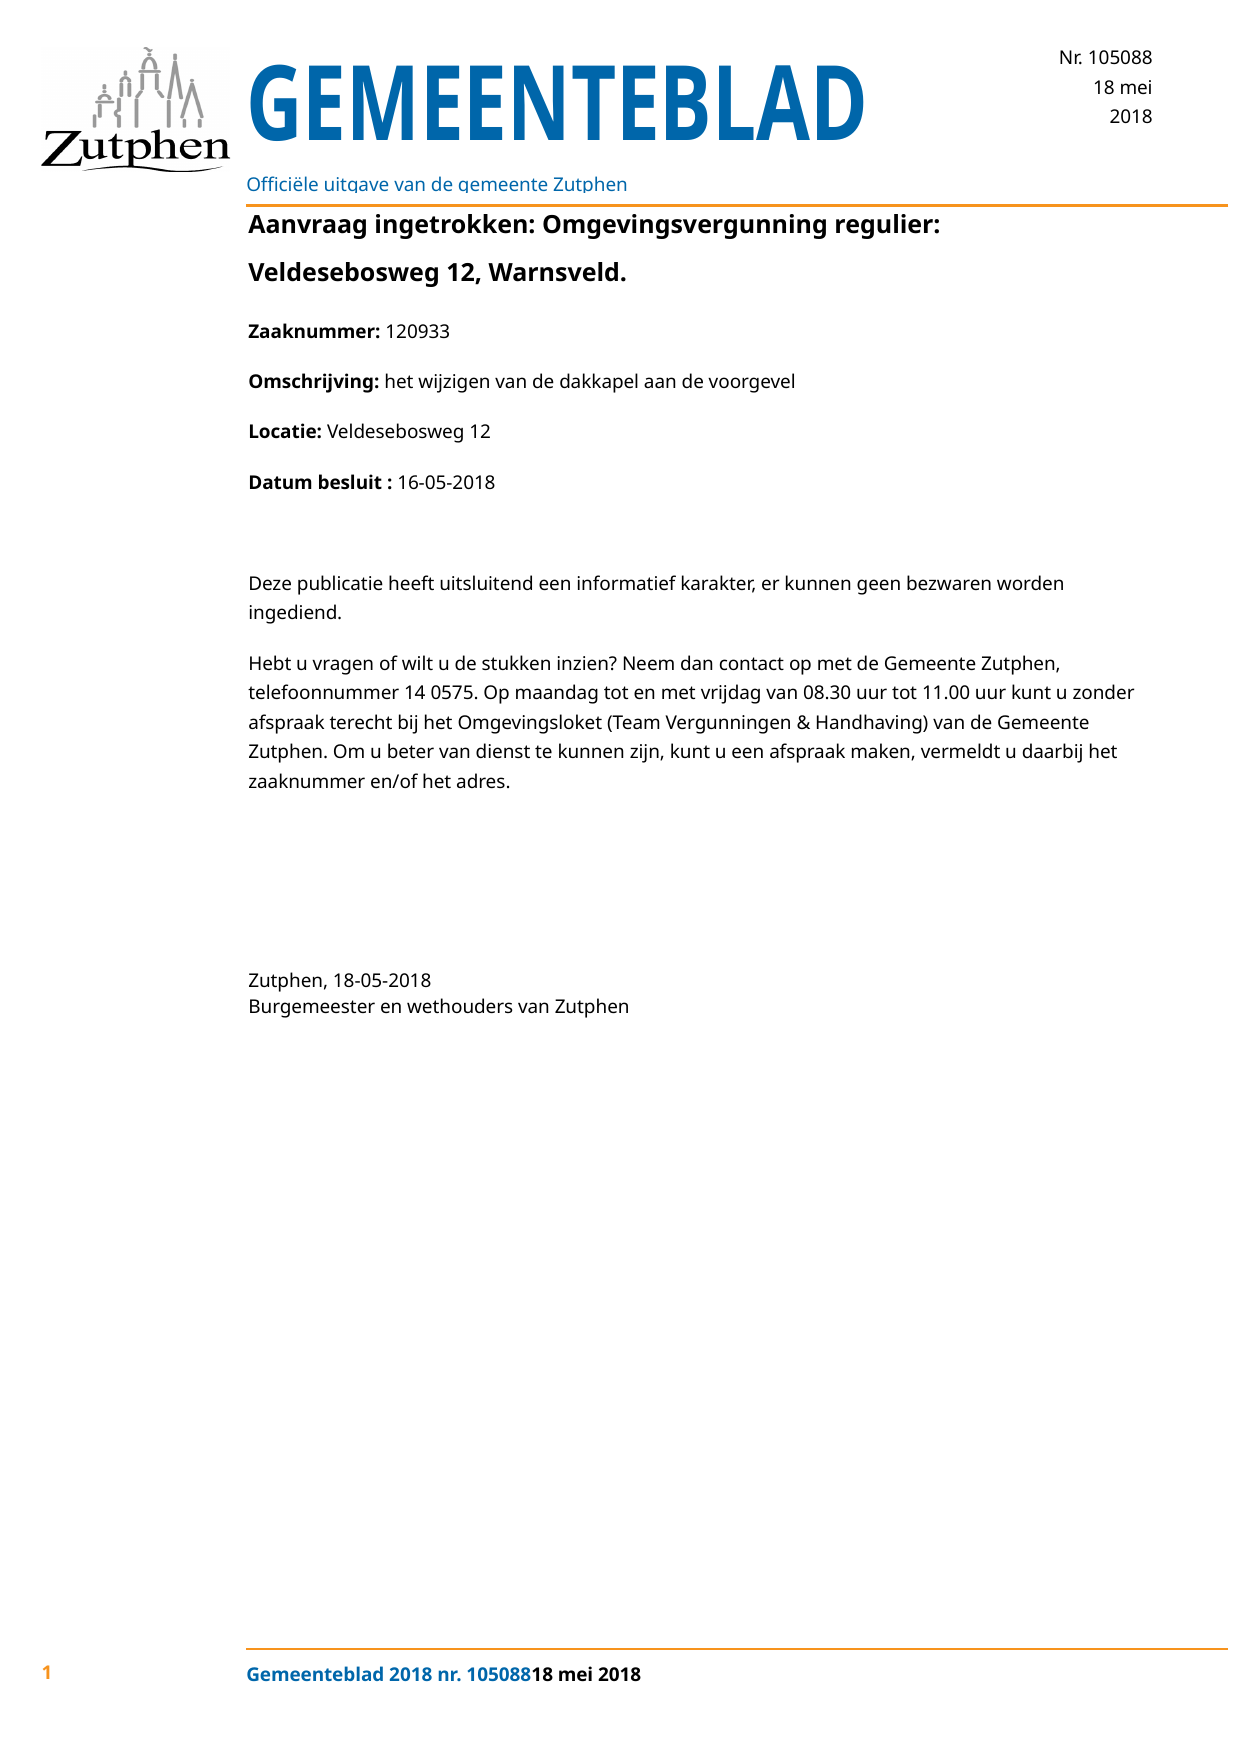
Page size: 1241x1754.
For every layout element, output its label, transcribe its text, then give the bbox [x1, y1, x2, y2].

text Datum besluit : 16-05-2018 [248, 469, 1152, 495]
text Deze publicatie heeft uitsluitend een informatief karakter, er kunnen geen bezwaren worden ingediend. [248, 570, 1152, 625]
text Zutphen, 18-05-2018 [248, 967, 1152, 993]
text Omschrijving: het wijzigen van de dakkapel aan de voorgevel [248, 368, 1152, 394]
text Hebt u vragen of wilt u de stukken inzien? Neem dan contact op met de Gemeente Zutphen, telefoonnummer 14 0575. Op maandag tot en met vrijdag van 08.30 uur tot 11.00 uur kunt u zonder afspraak terecht bij het Omgevingsloket (Team Vergunningen & Handhaving) van de Gemeente Zutphen. Om u beter van dienst te kunnen zijn, kunt u een afspraak maken, vermeldt u daarbij het zaaknummer en/of het adres. [248, 650, 1152, 794]
text Zaaknummer: 120933 [248, 318, 1152, 344]
text Locatie: Veldesebosweg 12 [248, 419, 1152, 444]
text Aanvraag ingetrokken: Omgevingsvergunning regulier: Veldesebosweg 12, Warnsveld. [248, 207, 1152, 288]
picture [41, 47, 231, 172]
text Burgemeester en wethouders van Zutphen [248, 993, 1152, 1019]
